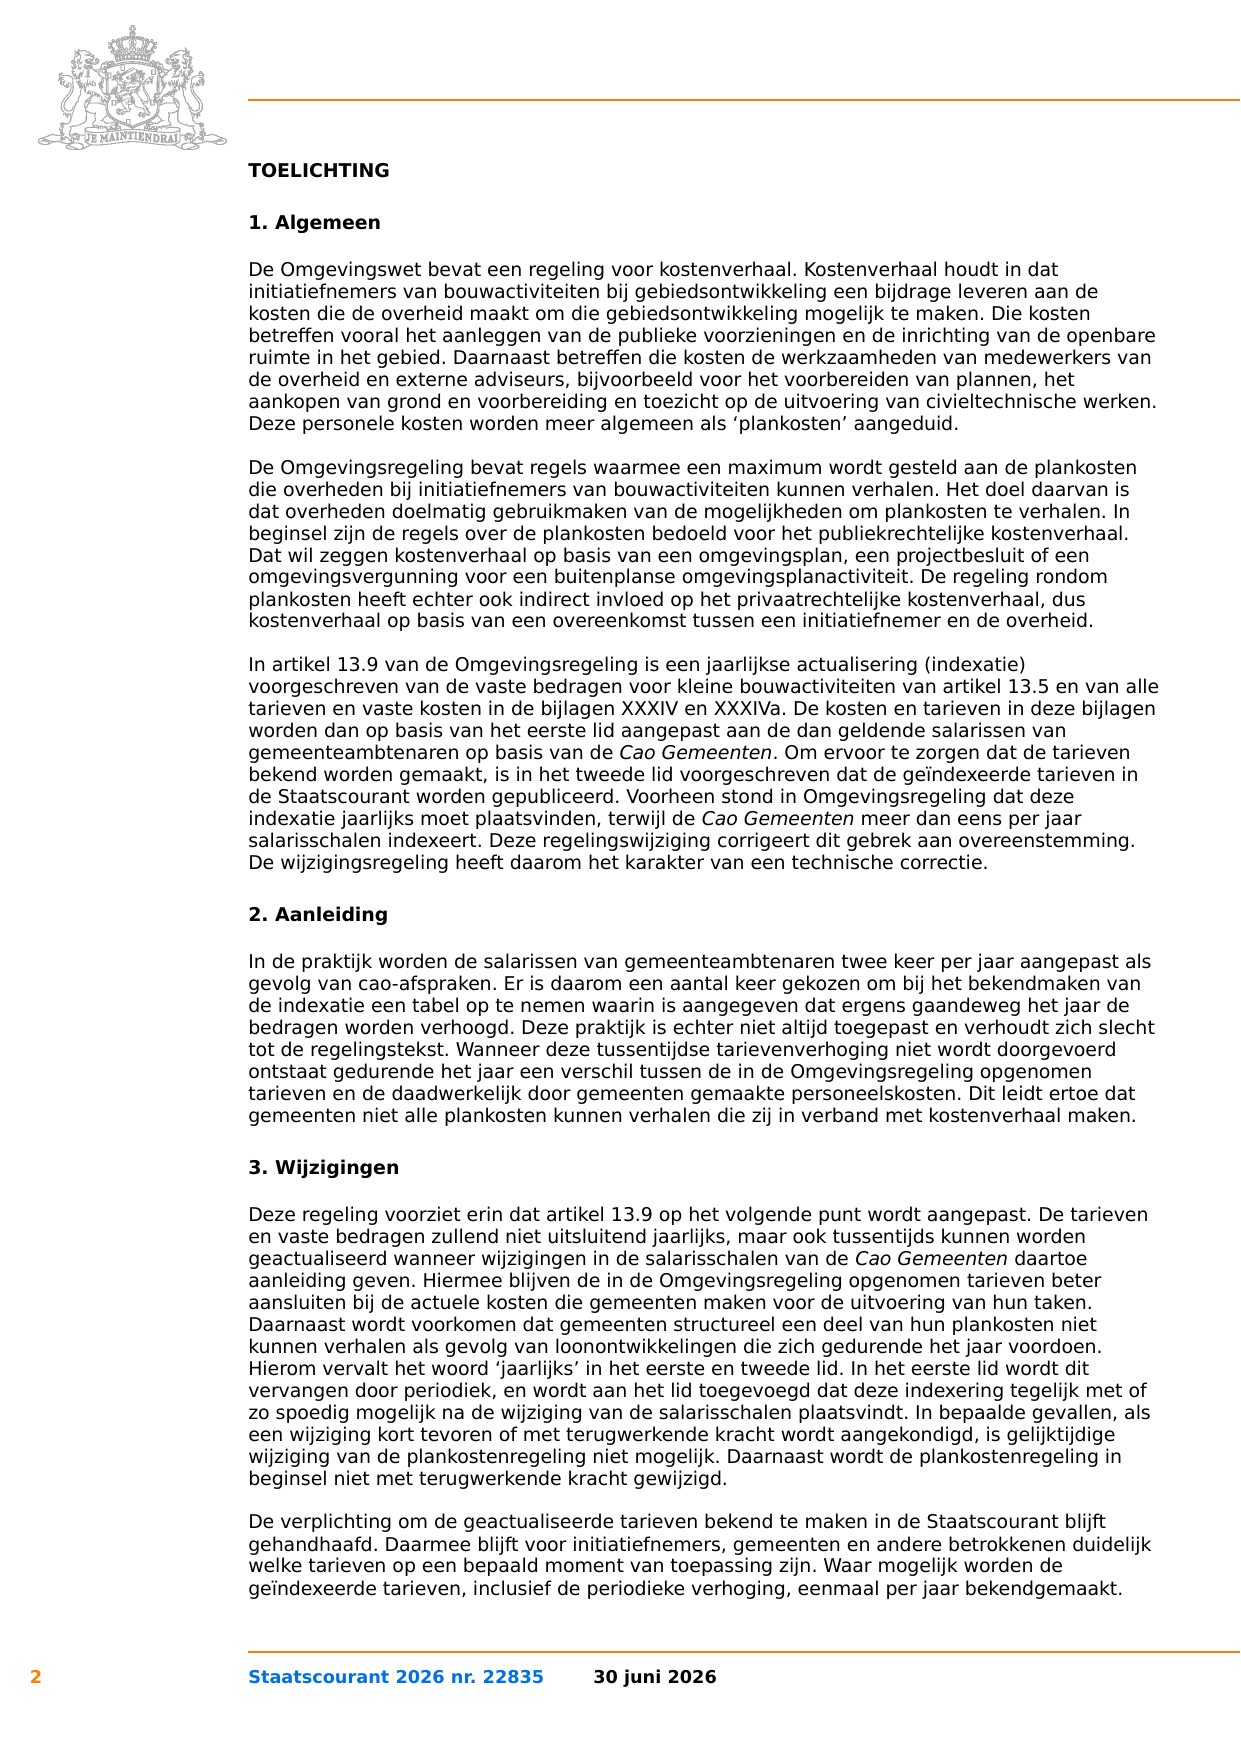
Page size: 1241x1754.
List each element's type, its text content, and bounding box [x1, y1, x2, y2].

text De Omgevingswet bevat een regeling voor kostenverhaal. Kostenverhaal houdt in dat initiatiefnemers van bouwactiviteiten bij gebiedsontwikkeling een bijdrage leveren aan de kosten die de overheid maakt om die gebiedsontwikkeling mogelijk te maken. Die kosten betreffen vooral het aanleggen van de publieke voorzieningen en de inrichting van de openbare ruimte in het gebied. Daarnaast betreffen die kosten de werkzaamheden van medewerkers van de overheid en externe adviseurs, bijvoorbeeld voor het voorbereiden van plannen, het aankopen van grond en voorbereiding en toezicht op de uitvoering van civieltechnische werken. Deze personele kosten worden meer algemeen als ‘plankosten’ aangeduid. [248, 259, 1163, 435]
text De verplichting om de geactualiseerde tarieven bekend te maken in de Staatscourant blijft gehandhaafd. Daarmee blijft voor initiatiefnemers, gemeenten en andere betrokkenen duidelijk welke tarieven op een bepaald moment van toepassing zijn. Waar mogelijk worden de geïndexeerde tarieven, inclusief de periodieke verhoging, eenmaal per jaar bekendgemaakt. [248, 1511, 1163, 1599]
subtitle 3. Wijzigingen [248, 1157, 1163, 1179]
text In artikel 13.9 van de Omgevingsregeling is een jaarlijkse actualisering (indexatie) voorgeschreven van de vaste bedragen voor kleine bouwactiviteiten van artikel 13.5 en van alle tarieven en vaste kosten in de bijlagen XXXIV en XXXIVa. De kosten en tarieven in deze bijlagen worden dan op basis van het eerste lid aangepast aan de dan geldende salarissen van gemeenteambtenaren op basis van de Cao Gemeenten. Om ervoor te zorgen dat de tarieven bekend worden gemaakt, is in het tweede lid voorgeschreven dat de geïndexeerde tarieven in de Staatscourant worden gepubliceerd. Voorheen stond in Omgevingsregeling dat deze indexatie jaarlijks moet plaatsvinden, terwijl de Cao Gemeenten meer dan eens per jaar salarisschalen indexeert. Deze regelingswijziging corrigeert dit gebrek aan overeenstemming. De wijzigingsregeling heeft daarom het karakter van een technische correctie. [248, 654, 1163, 874]
text De Omgevingsregeling bevat regels waarmee een maximum wordt gesteld aan de plankosten die overheden bij initiatiefnemers van bouwactiviteiten kunnen verhalen. Het doel daarvan is dat overheden doelmatig gebruikmaken van de mogelijkheden om plankosten te verhalen. In beginsel zijn de regels over de plankosten bedoeld voor het publiekrechtelijke kostenverhaal. Dat wil zeggen kostenverhaal op basis van een omgevingsplan, een projectbesluit of een omgevingsvergunning voor een buitenplanse omgevingsplanactiviteit. De regeling rondom plankosten heeft echter ook indirect invloed op het privaatrechtelijke kostenverhaal, dus kostenverhaal op basis van een overeenkomst tussen een initiatiefnemer en de overheid. [248, 457, 1163, 632]
picture [38, 25, 227, 150]
subtitle 1. Algemeen [248, 212, 1163, 234]
subtitle 2. Aanleiding [248, 904, 1163, 926]
text Deze regeling voorziet erin dat artikel 13.9 op het volgende punt wordt aangepast. De tarieven en vaste bedragen zullend niet uitsluitend jaarlijks, maar ook tussentijds kunnen worden geactualiseerd wanneer wijzigingen in de salarisschalen van de Cao Gemeenten daartoe aanleiding geven. Hiermee blijven de in de Omgevingsregeling opgenomen tarieven beter aansluiten bij de actuele kosten die gemeenten maken voor de uitvoering van hun taken. Daarnaast wordt voorkomen dat gemeenten structureel een deel van hun plankosten niet kunnen verhalen als gevolg van loonontwikkelingen die zich gedurende het jaar voordoen. Hierom vervalt het woord ‘jaarlijks’ in het eerste en tweede lid. In het eerste lid wordt dit vervangen door periodiek, en wordt aan het lid toegevoegd dat deze indexering tegelijk met of zo spoedig mogelijk na de wijziging van de salarisschalen plaatsvindt. In bepaalde gevallen, als een wijziging kort tevoren of met terugwerkende kracht wordt aangekondigd, is gelijktijdige wijziging van de plankostenregeling niet mogelijk. Daarnaast wordt de plankostenregeling in beginsel niet met terugwerkende kracht gewijzigd. [248, 1204, 1163, 1489]
subtitle TOELICHTING [248, 160, 1163, 182]
text In de praktijk worden de salarissen van gemeenteambtenaren twee keer per jaar aangepast als gevolg van cao-afspraken. Er is daarom een aantal keer gekozen om bij het bekendmaken van de indexatie een tabel op te nemen waarin is aangegeven dat ergens gaandeweg het jaar de bedragen worden verhoogd. Deze praktijk is echter niet altijd toegepast en verhoudt zich slecht tot de regelingstekst. Wanneer deze tussentijdse tarievenverhoging niet wordt doorgevoerd ontstaat gedurende het jaar een verschil tussen de in de Omgevingsregeling opgenomen tarieven en de daadwerkelijk door gemeenten gemaakte personeelskosten. Dit leidt ertoe dat gemeenten niet alle plankosten kunnen verhalen die zij in verband met kostenverhaal maken. [248, 951, 1163, 1127]
